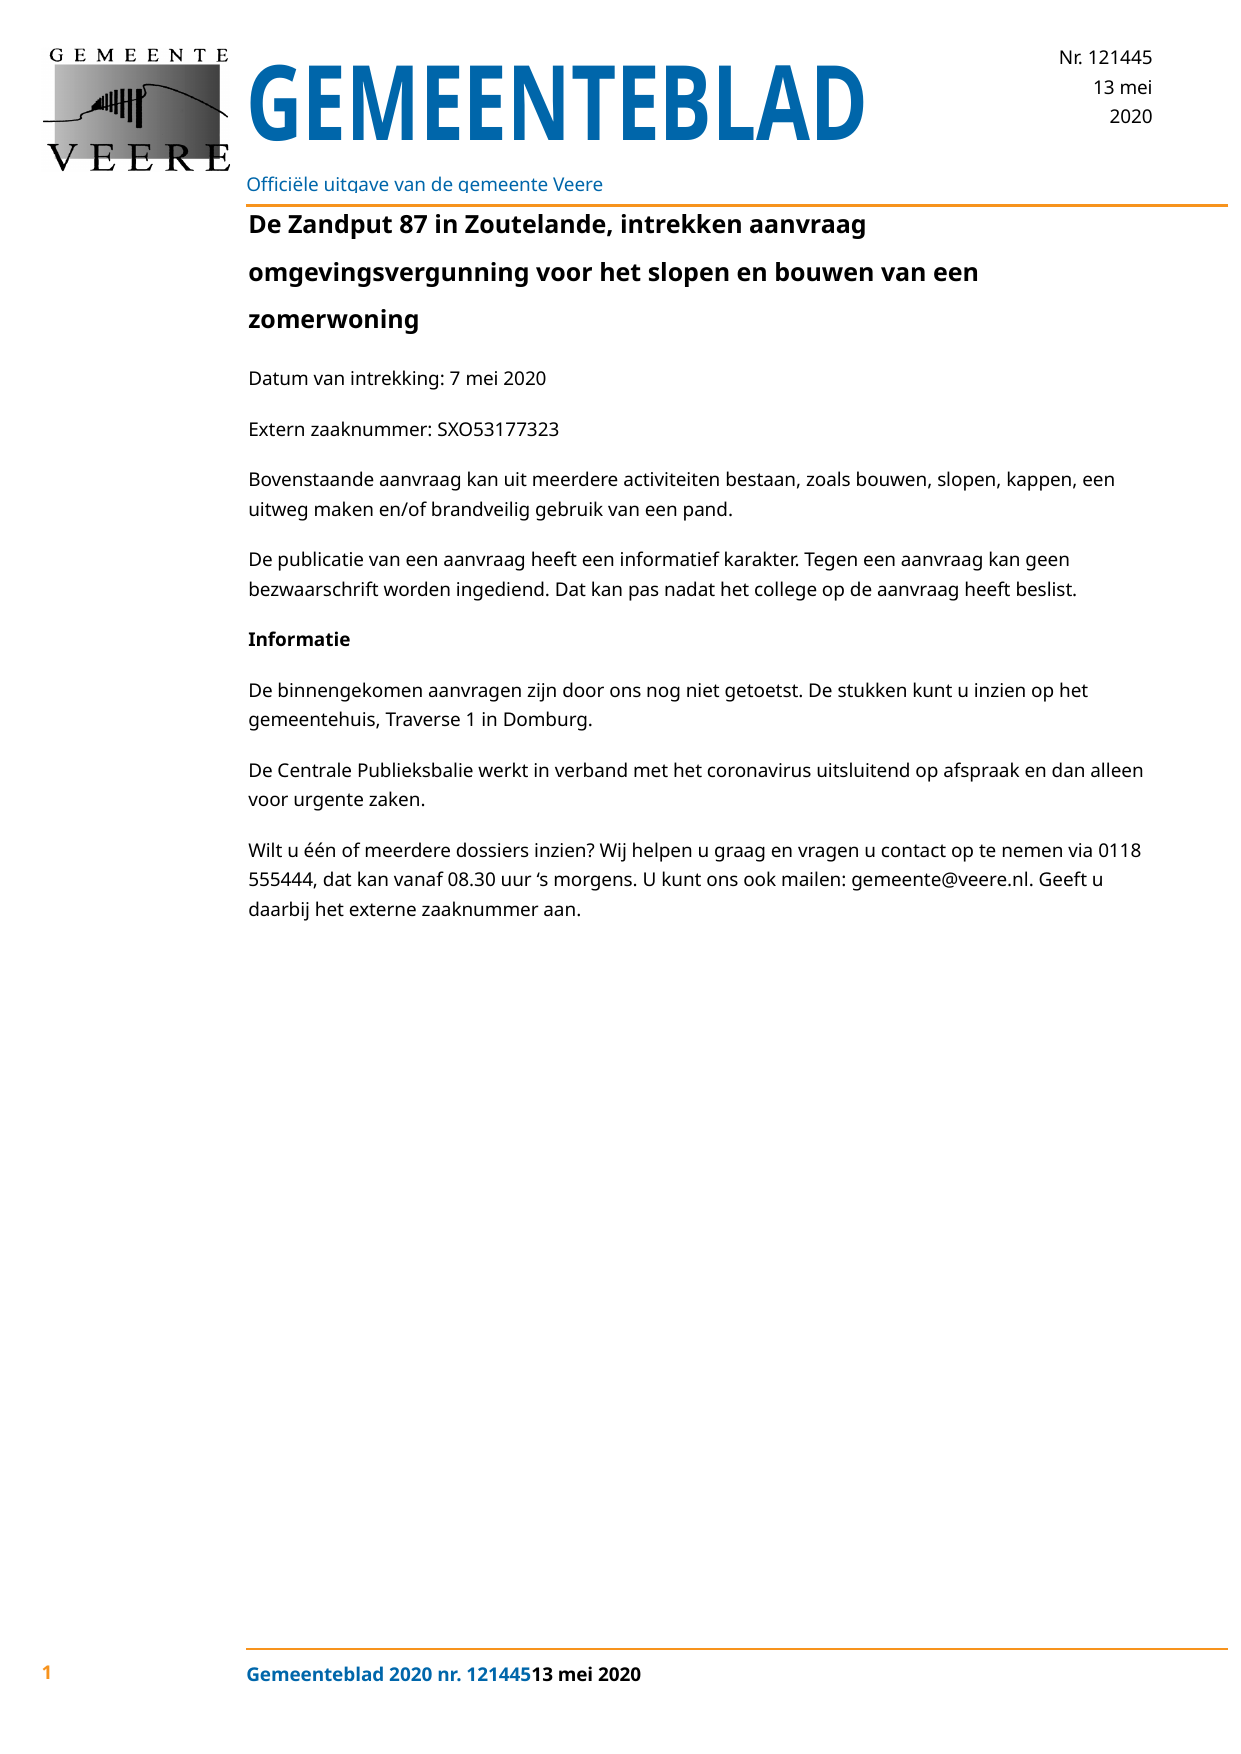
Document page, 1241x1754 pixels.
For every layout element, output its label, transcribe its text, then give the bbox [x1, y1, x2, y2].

text De Zandput 87 in Zoutelande, intrekken aanvraag omgevingsvergunning voor het slopen en bouwen van een zomerwoning [248, 207, 1152, 336]
text Informatie [248, 626, 1152, 652]
text De binnengekomen aanvragen zijn door ons nog niet getoetst. De stukken kunt u inzien op het gemeentehuis, Traverse 1 in Domburg. [248, 677, 1152, 732]
text Wilt u één of meerdere dossiers inzien? Wij helpen u graag en vragen u contact op te nemen via 0118 555444, dat kan vanaf 08.30 uur ‘s morgens. U kunt ons ook mailen: gemeente@veere.nl. Geeft u daarbij het externe zaaknummer aan. [248, 837, 1152, 922]
text De publicatie van een aanvraag heeft een informatief karakter. Tegen een aanvraag kan geen bezwaarschrift worden ingediend. Dat kan pas nadat het college op de aanvraag heeft beslist. [248, 546, 1152, 602]
text De Centrale Publieksbalie werkt in verband met het coronavirus uitsluitend op afspraak en dan alleen voor urgente zaken. [248, 757, 1152, 812]
text Extern zaaknummer: SXO53177323 [248, 416, 1152, 442]
text Bovenstaande aanvraag kan uit meerdere activiteiten bestaan, zoals bouwen, slopen, kappen, een uitweg maken en/of brandveilig gebruik van een pand. [248, 466, 1152, 522]
picture [41, 47, 231, 172]
text Datum van intrekking: 7 mei 2020 [248, 366, 1152, 391]
